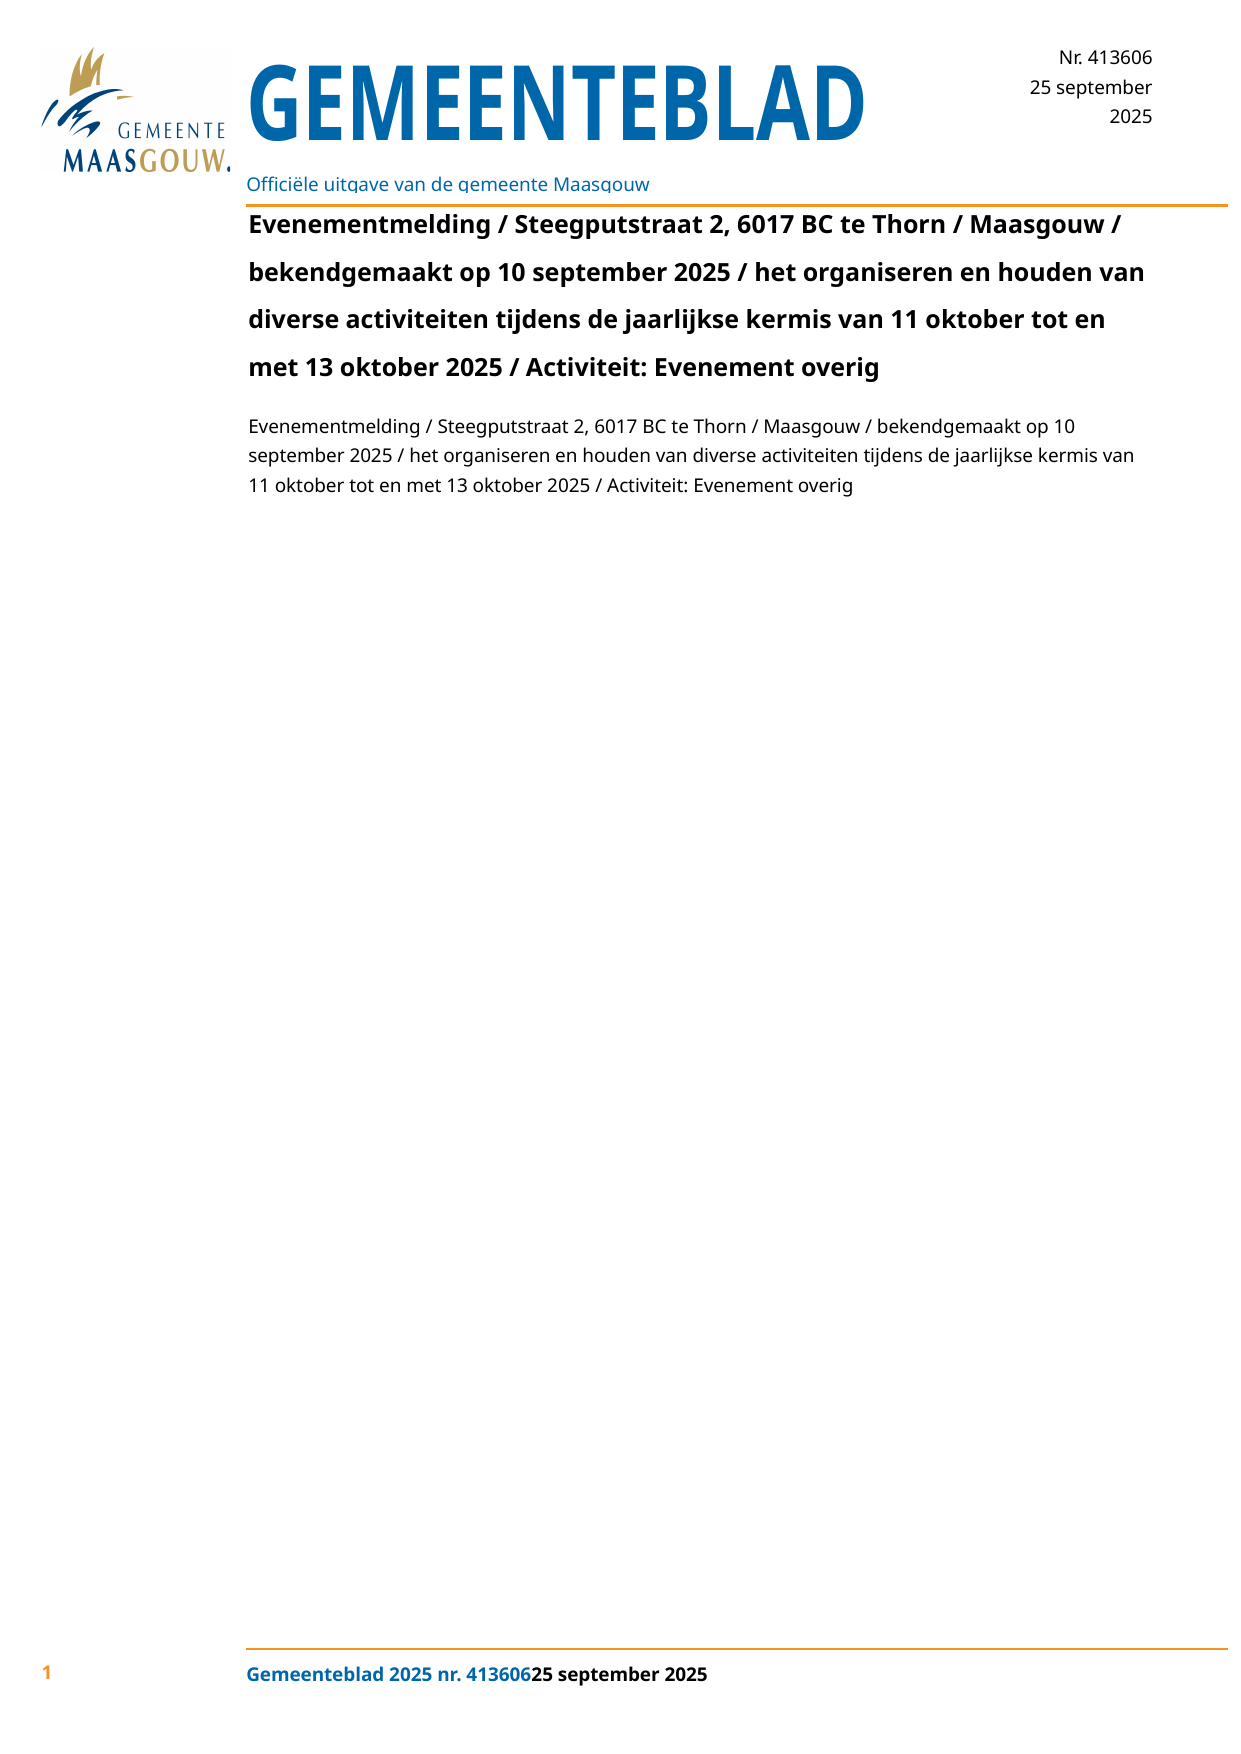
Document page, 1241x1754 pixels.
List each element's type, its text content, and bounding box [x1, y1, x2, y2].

text Evenementmelding / Steegputstraat 2, 6017 BC te Thorn / Maasgouw / bekendgemaakt op 10 september 2025 / het organiseren en houden van diverse activiteiten tijdens de jaarlijkse kermis van 11 oktober tot en met 13 oktober 2025 / Activiteit: Evenement overig [248, 207, 1152, 384]
text Evenementmelding / Steegputstraat 2, 6017 BC te Thorn / Maasgouw / bekendgemaakt op 10 september 2025 / het organiseren en houden van diverse activiteiten tijdens de jaarlijkse kermis van 11 oktober tot en met 13 oktober 2025 / Activiteit: Evenement overig [248, 413, 1152, 498]
picture [41, 47, 231, 172]
